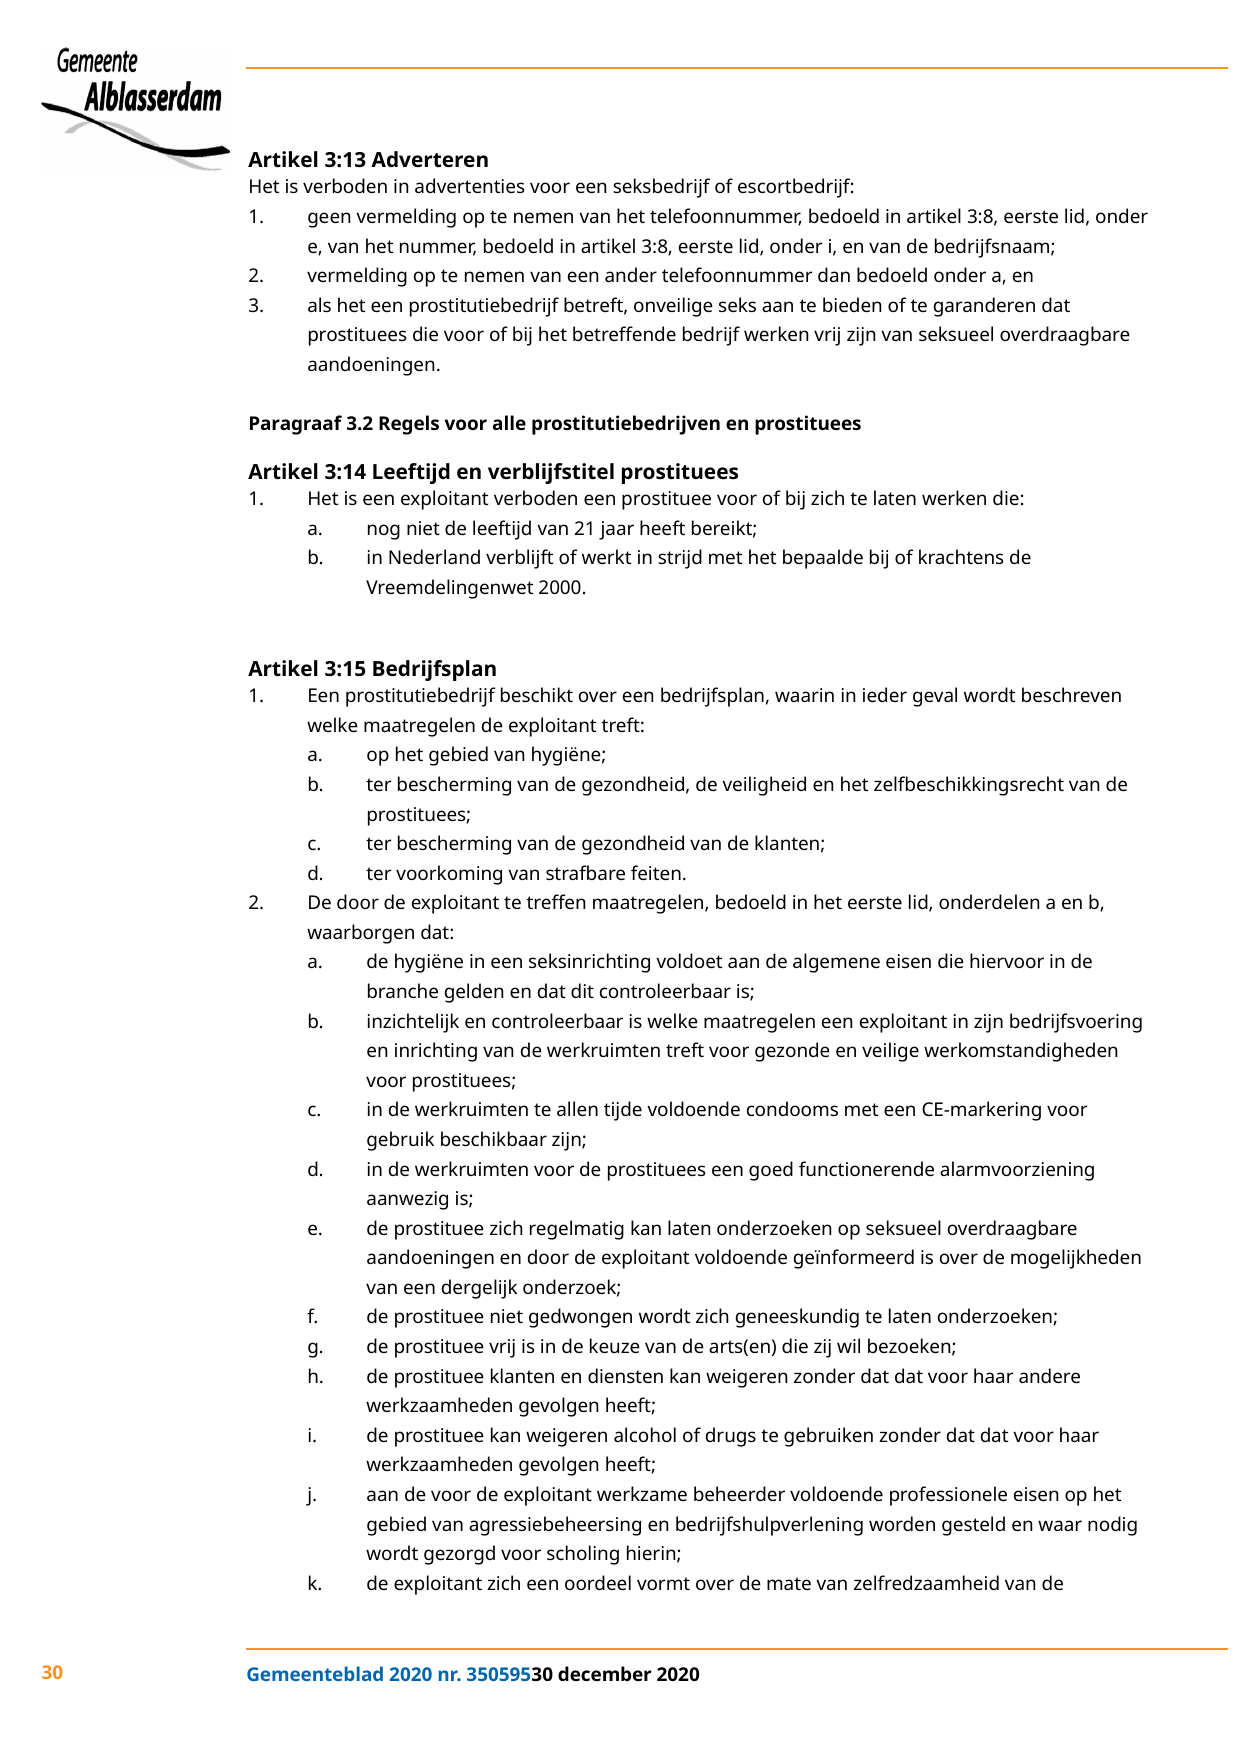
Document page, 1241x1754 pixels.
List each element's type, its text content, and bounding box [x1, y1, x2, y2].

picture [41, 47, 231, 172]
list aan de voor de exploitant werkzame beheerder voldoende professionele eisen op het gebied van agressiebeheersing en bedrijfshulpverlening worden gesteld en waar nodig wordt gezorgd voor scholing hierin; [307, 1481, 1152, 1566]
list vermelding op te nemen van een ander telefoonnummer dan bedoeld onder a, en [248, 262, 1152, 288]
list ter voorkoming van strafbare feiten. [307, 860, 1152, 886]
list ter bescherming van de gezondheid, de veiligheid en het zelfbeschikkingsrecht van de prostituees; [307, 771, 1152, 827]
list in Nederland verblijft of werkt in strijd met het bepaalde bij of krachtens de Vreemdelingenwet 2000. [307, 544, 1152, 600]
list nog niet de leeftijd van 21 jaar heeft bereikt; [307, 515, 1152, 541]
text Artikel 3:15 Bedrijfsplan [248, 654, 1152, 682]
list Het is een exploitant verboden een prostituee voor of bij zich te laten werken die: [248, 485, 1152, 511]
text Artikel 3:13 Adverteren [248, 145, 1152, 174]
text Het is verboden in advertenties voor een seksbedrijf of escortbedrijf: [248, 174, 1152, 199]
text Paragraaf 3.2 Regels voor alle prostitutiebedrijven en prostituees [248, 410, 1152, 436]
list de prostituee kan weigeren alcohol of drugs te gebruiken zonder dat dat voor haar werkzaamheden gevolgen heeft; [307, 1422, 1152, 1477]
list de prostituee klanten en diensten kan weigeren zonder dat dat voor haar andere werkzaamheden gevolgen heeft; [307, 1363, 1152, 1418]
list De door de exploitant te treffen maatregelen, bedoeld in het eerste lid, onderdelen a en b, waarborgen dat: [248, 889, 1152, 945]
list ter bescherming van de gezondheid van de klanten; [307, 830, 1152, 856]
list de exploitant zich een oordeel vormt over de mate van zelfredzaamheid van de [307, 1570, 1152, 1596]
text Artikel 3:14 Leeftijd en verblijfstitel prostituees [248, 457, 1152, 485]
list geen vermelding op te nemen van het telefoonnummer, bedoeld in artikel 3:8, eerste lid, onder e, van het nummer, bedoeld in artikel 3:8, eerste lid, onder i, en van de bedrijfsnaam; [248, 203, 1152, 258]
list in de werkruimten voor de prostituees een goed functionerende alarmvoorziening aanwezig is; [307, 1156, 1152, 1211]
list de prostituee niet gedwongen wordt zich geneeskundig te laten onderzoeken; [307, 1304, 1152, 1329]
list de prostituee vrij is in de keuze van de arts(en) die zij wil bezoeken; [307, 1333, 1152, 1359]
list de hygiëne in een seksinrichting voldoet aan de algemene eisen die hiervoor in de branche gelden en dat dit controleerbaar is; [307, 949, 1152, 1004]
list als het een prostitutiebedrijf betreft, onveilige seks aan te bieden of te garanderen dat prostituees die voor of bij het betreffende bedrijf werken vrij zijn van seksueel overdraagbare aandoeningen. [248, 292, 1152, 377]
list in de werkruimten te allen tijde voldoende condooms met een CE-markering voor gebruik beschikbaar zijn; [307, 1097, 1152, 1152]
list op het gebied van hygiëne; [307, 742, 1152, 767]
list de prostituee zich regelmatig kan laten onderzoeken op seksueel overdraagbare aandoeningen en door de exploitant voldoende geïnformeerd is over de mogelijkheden van een dergelijk onderzoek; [307, 1215, 1152, 1300]
list inzichtelijk en controleerbaar is welke maatregelen een exploitant in zijn bedrijfsvoering en inrichting van de werkruimten treft voor gezonde en veilige werkomstandigheden voor prostituees; [307, 1008, 1152, 1093]
list Een prostitutiebedrijf beschikt over een bedrijfsplan, waarin in ieder geval wordt beschreven welke maatregelen de exploitant treft: [248, 682, 1152, 738]
